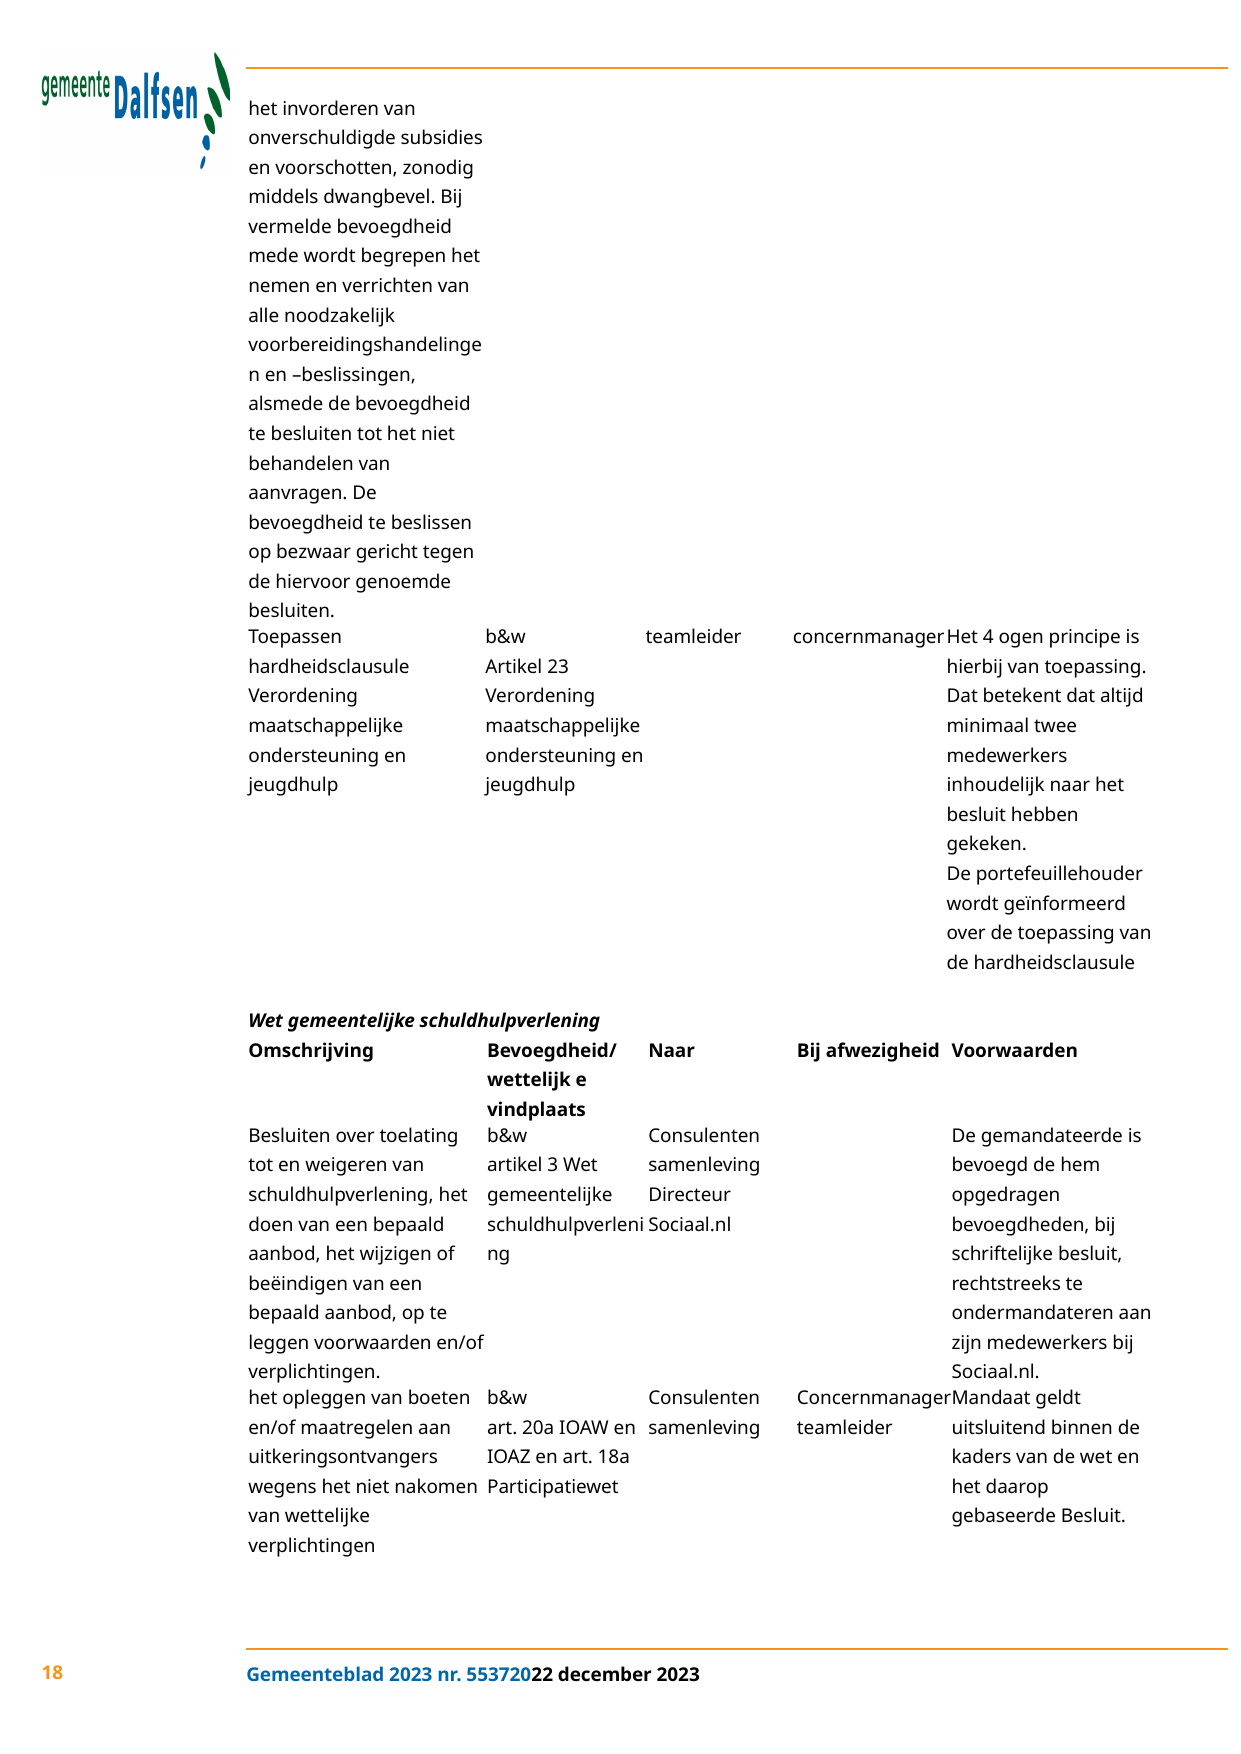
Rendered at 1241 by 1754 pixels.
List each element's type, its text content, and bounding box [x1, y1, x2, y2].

table_cell De gemandateerde is bevoegd de hem opgedragen bevoegdheden, bij schriftelijke besluit, rechtstreeks te ondermandateren aan zijn medewerkers bij Sociaal.nl. [951, 1122, 1152, 1384]
table_cell concernmanager [793, 624, 946, 974]
table_cell Besluiten over toelating tot en weigeren van schuldhulpverlening, het doen van een bepaald aanbod, het wijzigen of beëindigen van een bepaald aanbod, op te leggen voorwaarden en/of verplichtingen. [248, 1122, 487, 1384]
table_header Naar [648, 1037, 797, 1122]
table_cell Consulenten samenleving Directeur Sociaal.nl [648, 1122, 797, 1384]
table_cell [485, 95, 645, 623]
table_header Bij afwezigheid [797, 1037, 951, 1122]
table_cell [797, 1122, 951, 1384]
table_cell [793, 95, 946, 623]
table_cell b&w Artikel 23 Verordening maatschappelijke ondersteuning en jeugdhulp [485, 624, 645, 974]
table_header Bevoegdheid/wettelijk e vindplaats [487, 1037, 648, 1122]
table_cell het invorderen van onverschuldigde subsidies en voorschotten, zonodig middels dwangbevel. Bij vermelde bevoegdheid mede wordt begrepen het nemen en verrichten van alle noodzakelijk voorbereidingshandelingen en –beslissingen, alsmede de bevoegdheid te besluiten tot het niet behandelen van aanvragen. De bevoegdheid te beslissen op bezwaar gericht tegen de hiervoor genoemde besluiten. [248, 95, 485, 623]
table_cell Consulenten samenleving [648, 1384, 797, 1558]
picture [41, 47, 231, 172]
table_cell het opleggen van boeten en/of maatregelen aan uitkeringsontvangers wegens het niet nakomen van wettelijke verplichtingen [248, 1384, 487, 1558]
table_cell Toepassen hardheidsclausule Verordening maatschappelijke ondersteuning en jeugdhulp [248, 624, 485, 974]
table_cell b&w art. 20a IOAW en IOAZ en art. 18a Participatiewet [487, 1384, 648, 1558]
table_header Omschrijving [248, 1037, 487, 1122]
table_cell b&w artikel 3 Wet gemeentelijke schuldhulpverlening [487, 1122, 648, 1384]
table_cell Mandaat geldt uitsluitend binnen de kaders van de wet en het daarop gebaseerde Besluit. [951, 1384, 1152, 1558]
text Wet gemeentelijke schuldhulpverlening [248, 1007, 1152, 1033]
table_cell teamleider [645, 624, 793, 974]
table_header Voorwaarden [951, 1037, 1152, 1122]
table_cell Het 4 ogen principe is hierbij van toepassing. Dat betekent dat altijd minimaal twee medewerkers inhoudelijk naar het besluit hebben gekeken. De portefeuillehouder wordt geïnformeerd over de toepassing van de hardheidsclausule [946, 624, 1152, 974]
table_cell [645, 95, 793, 623]
table_cell [946, 95, 1152, 623]
table_cell Concernmanager teamleider [797, 1384, 951, 1558]
